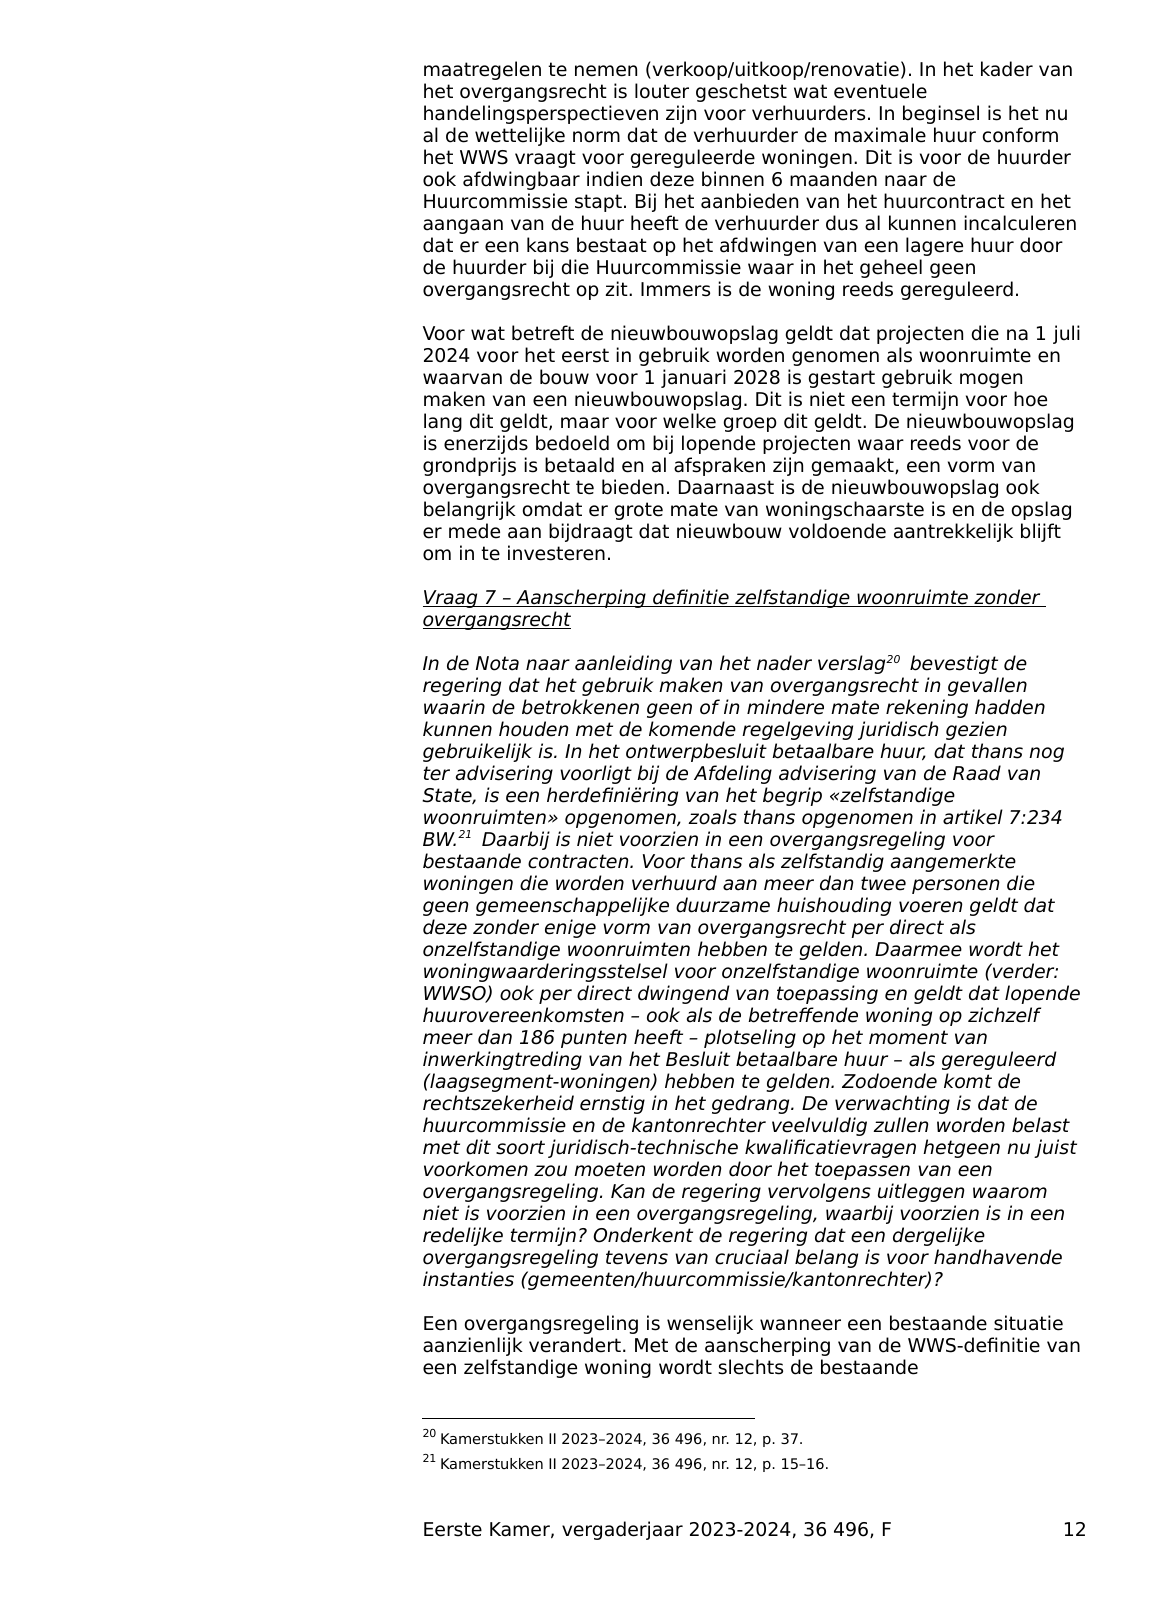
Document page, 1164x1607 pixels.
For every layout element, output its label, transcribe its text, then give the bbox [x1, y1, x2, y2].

text maatregelen te nemen (verkoop/uitkoop/renovatie). In het kader van het overgangsrecht is louter geschetst wat eventuele handelingsperspectieven zijn voor verhuurders. In beginsel is het nu al de wettelijke norm dat de verhuurder de maximale huur conform het WWS vraagt voor gereguleerde woningen. Dit is voor de huurder ook afdwingbaar indien deze binnen 6 maanden naar de Huurcommissie stapt. Bij het aanbieden van het huurcontract en het aangaan van de huur heeft de verhuurder dus al kunnen incalculeren dat er een kans bestaat op het afdwingen van een lagere huur door de huurder bij die Huurcommissie waar in het geheel geen overgangsrecht op zit. Immers is de woning reeds gereguleerd. [422, 59, 1087, 301]
text Een overgangsregeling is wenselijk wanneer een bestaande situatie aanzienlijk verandert. Met de aanscherping van de WWS-definitie van een zelfstandige woning wordt slechts de bestaande [422, 1313, 1087, 1379]
text In de Nota naar aanleiding van het nader verslag bevestigt de regering dat het gebruik maken van overgangsrecht in gevallen waarin de betrokkenen geen of in mindere mate rekening hadden kunnen houden met de komende regelgeving juridisch gezien gebruikelijk is. In het ontwerpbesluit betaalbare huur, dat thans nog ter advisering voorligt bij de Afdeling advisering van de Raad van State, is een herdefiniëring van het begrip «zelfstandige woonruimten» opgenomen, zoals thans opgenomen in artikel 7:234 BW. Daarbij is niet voorzien in een overgangsregeling voor bestaande contracten. Voor thans als zelfstandig aangemerkte woningen die worden verhuurd aan meer dan twee personen die geen gemeenschappelijke duurzame huishouding voeren geldt dat deze zonder enige vorm van overgangsrecht per direct als onzelfstandige woonruimten hebben te gelden. Daarmee wordt het woningwaarderingsstelsel voor onzelfstandige woonruimte (verder: WWSO) ook per direct dwingend van toepassing en geldt dat lopende huurovereenkomsten – ook als de betreffende woning op zichzelf meer dan 186 punten heeft – plotseling op het moment van inwerkingtreding van het Besluit betaalbare huur – als gereguleerd (laagsegment-woningen) hebben te gelden. Zodoende komt de rechtszekerheid ernstig in het gedrang. De verwachting is dat de huurcommissie en de kantonrechter veelvuldig zullen worden belast met dit soort juridisch-technische kwalificatievragen hetgeen nu juist voorkomen zou moeten worden door het toepassen van een overgangsregeling. Kan de regering vervolgens uitleggen waarom niet is voorzien in een overgangsregeling, waarbij voorzien is in een redelijke termijn? Onderkent de regering dat een dergelijke overgangsregeling tevens van cruciaal belang is voor handhavende instanties (gemeenten/huurcommissie/kantonrechter)? [422, 653, 1087, 1291]
subtitle Vraag 7 – Aanscherping definitie zelfstandige woonruimte zonder overgangsrecht [422, 587, 1087, 631]
text Kamerstukken II 2023–2024, 36 496, nr. 12, p. 15–16. [422, 1452, 1087, 1474]
text Voor wat betreft de nieuwbouwopslag geldt dat projecten die na 1 juli 2024 voor het eerst in gebruik worden genomen als woonruimte en waarvan de bouw voor 1 januari 2028 is gestart gebruik mogen maken van een nieuwbouwopslag. Dit is niet een termijn voor hoe lang dit geldt, maar voor welke groep dit geldt. De nieuwbouwopslag is enerzijds bedoeld om bij lopende projecten waar reeds voor de grondprijs is betaald en al afspraken zijn gemaakt, een vorm van overgangsrecht te bieden. Daarnaast is de nieuwbouwopslag ook belangrijk omdat er grote mate van woningschaarste is en de opslag er mede aan bijdraagt dat nieuwbouw voldoende aantrekkelijk blijft om in te investeren. [422, 323, 1087, 565]
text Kamerstukken II 2023–2024, 36 496, nr. 12, p. 37. [422, 1427, 1087, 1449]
